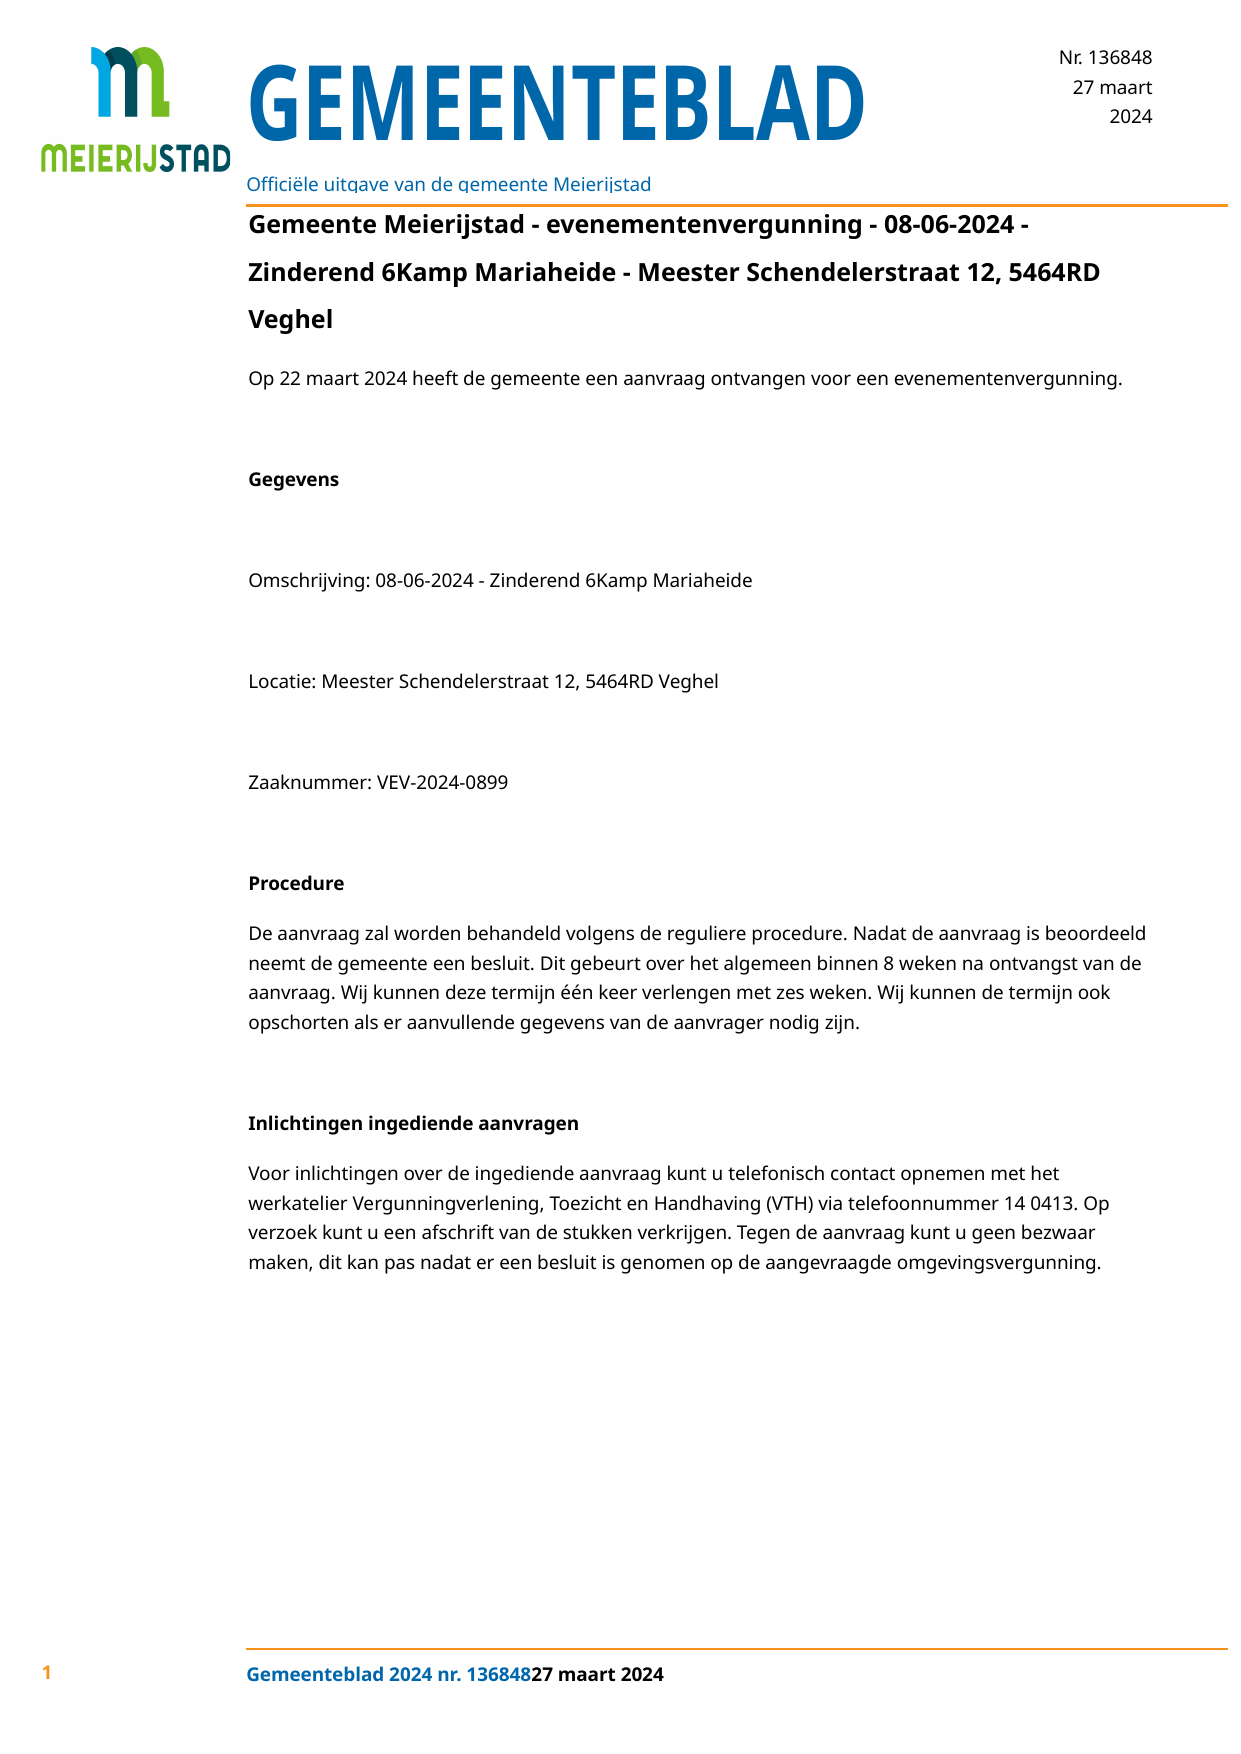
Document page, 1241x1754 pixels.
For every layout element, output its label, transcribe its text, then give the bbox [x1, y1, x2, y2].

text Gemeente Meierijstad - evenementenvergunning - 08-06-2024 - Zinderend 6Kamp Mariaheide - Meester Schendelerstraat 12, 5464RD Veghel [248, 207, 1152, 336]
text De aanvraag zal worden behandeld volgens de reguliere procedure. Nadat de aanvraag is beoordeeld neemt de gemeente een besluit. Dit gebeurt over het algemeen binnen 8 weken na ontvangst van de aanvraag. Wij kunnen deze termijn één keer verlengen met zes weken. Wij kunnen de termijn ook opschorten als er aanvullende gegevens van de aanvrager nodig zijn. [248, 920, 1152, 1034]
text Inlichtingen ingediende aanvragen [248, 1110, 1152, 1135]
text Zaaknummer: VEV-2024-0899 [248, 769, 1152, 794]
text Omschrijving: 08-06-2024 - Zinderend 6Kamp Mariaheide [248, 567, 1152, 593]
picture [41, 47, 231, 172]
text Procedure [248, 870, 1152, 895]
text Voor inlichtingen over de ingediende aanvraag kunt u telefonisch contact opnemen met het werkatelier Vergunningverlening, Toezicht en Handhaving (VTH) via telefoonnummer 14 0413. Op verzoek kunt u een afschrift van de stukken verkrijgen. Tegen de aanvraag kunt u geen bezwaar maken, dit kan pas nadat er een besluit is genomen op de aangevraagde omgevingsvergunning. [248, 1160, 1152, 1274]
text Op 22 maart 2024 heeft de gemeente een aanvraag ontvangen voor een evenementenvergunning. [248, 366, 1152, 391]
text Gegevens [248, 466, 1152, 492]
text Locatie: Meester Schendelerstraat 12, 5464RD Veghel [248, 668, 1152, 694]
